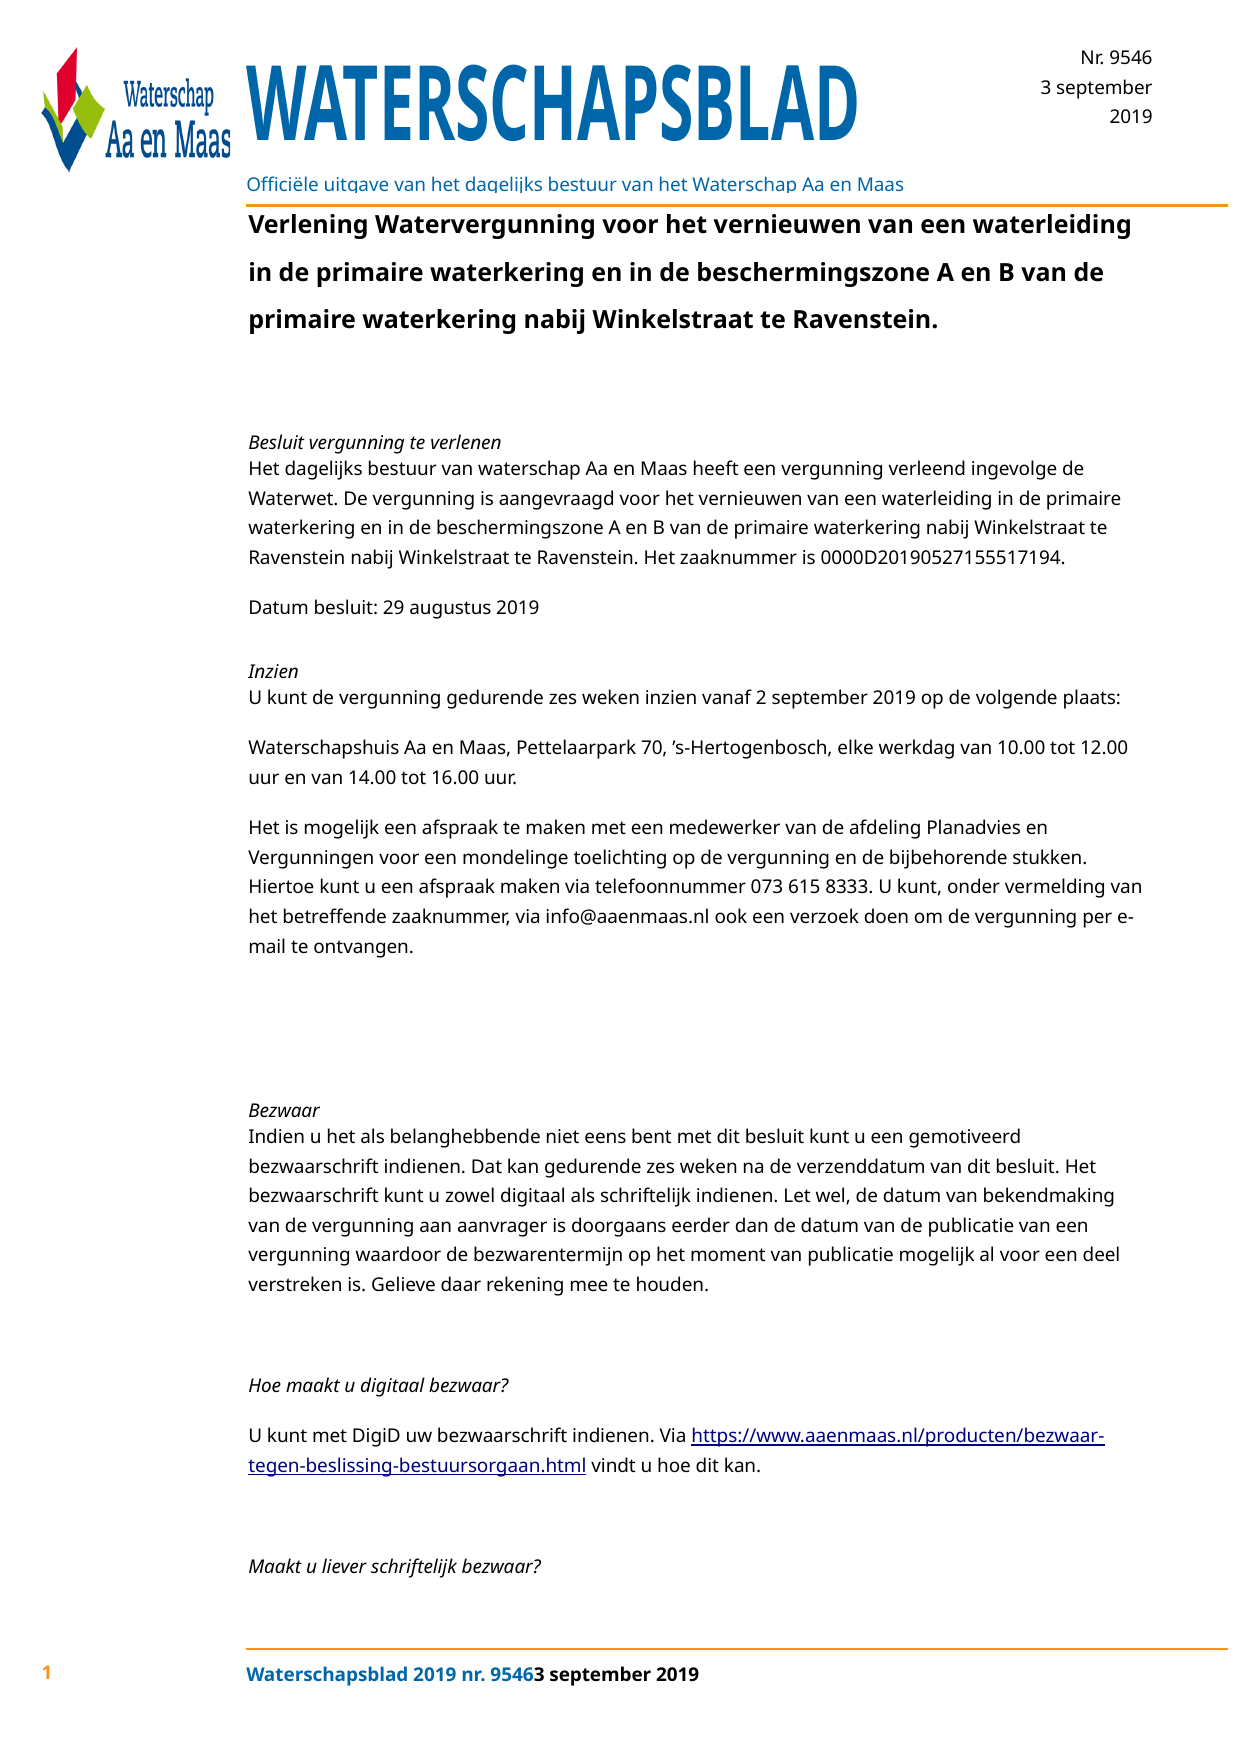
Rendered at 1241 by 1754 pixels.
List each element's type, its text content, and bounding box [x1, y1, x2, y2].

text U kunt de vergunning gedurende zes weken inzien vanaf 2 september 2019 op de volgende plaats: [248, 684, 1152, 710]
text Waterschapshuis Aa en Maas, Pettelaarpark 70, ’s-Hertogenbosch, elke werkdag van 10.00 tot 12.00 uur en van 14.00 tot 16.00 uur. [248, 734, 1152, 790]
text Inzien [248, 658, 1152, 684]
text Hoe maakt u digitaal bezwaar? [248, 1372, 1152, 1398]
text Maakt u liever schriftelijk bezwaar? [248, 1553, 1152, 1579]
text Bezwaar [248, 1098, 1152, 1123]
text Het dagelijks bestuur van waterschap Aa en Maas heeft een vergunning verleend ingevolge de Waterwet. De vergunning is aangevraagd voor het vernieuwen van een waterleiding in de primaire waterkering en in de beschermingszone A en B van de primaire waterkering nabij Winkelstraat te Ravenstein nabij Winkelstraat te Ravenstein. Het zaaknummer is 0000D20190527155517194. [248, 455, 1152, 570]
text Besluit vergunning te verlenen [248, 429, 1152, 455]
picture [41, 47, 231, 172]
text Indien u het als belanghebbende niet eens bent met dit besluit kunt u een gemotiveerd bezwaarschrift indienen. Dat kan gedurende zes weken na de verzenddatum van dit besluit. Het bezwaarschrift kunt u zowel digitaal als schriftelijk indienen. Let wel, de datum van bekendmaking van de vergunning aan aanvrager is doorgaans eerder dan de datum van de publicatie van een vergunning waardoor de bezwarentermijn op het moment van publicatie mogelijk al voor een deel verstreken is. Gelieve daar rekening mee te houden. [248, 1123, 1152, 1297]
text U kunt met DigiD uw bezwaarschrift indienen. Via https://www.aaenmaas.nl/producten/bezwaar-tegen-beslissing-bestuursorgaan.html vindt u hoe dit kan. [248, 1422, 1152, 1478]
text Het is mogelijk een afspraak te maken met een medewerker van de afdeling Planadvies en Vergunningen voor een mondelinge toelichting op de vergunning en de bijbehorende stukken. Hiertoe kunt u een afspraak maken via telefoonnummer 073 615 8333. U kunt, onder vermelding van het betreffende zaaknummer, via info@aaenmaas.nl ook een verzoek doen om de vergunning per e-mail te ontvangen. [248, 814, 1152, 958]
text Verlening Watervergunning voor het vernieuwen van een waterleiding in de primaire waterkering en in de beschermingszone A en B van de primaire waterkering nabij Winkelstraat te Ravenstein. [248, 207, 1152, 336]
text Datum besluit: 29 augustus 2019 [248, 594, 1152, 620]
